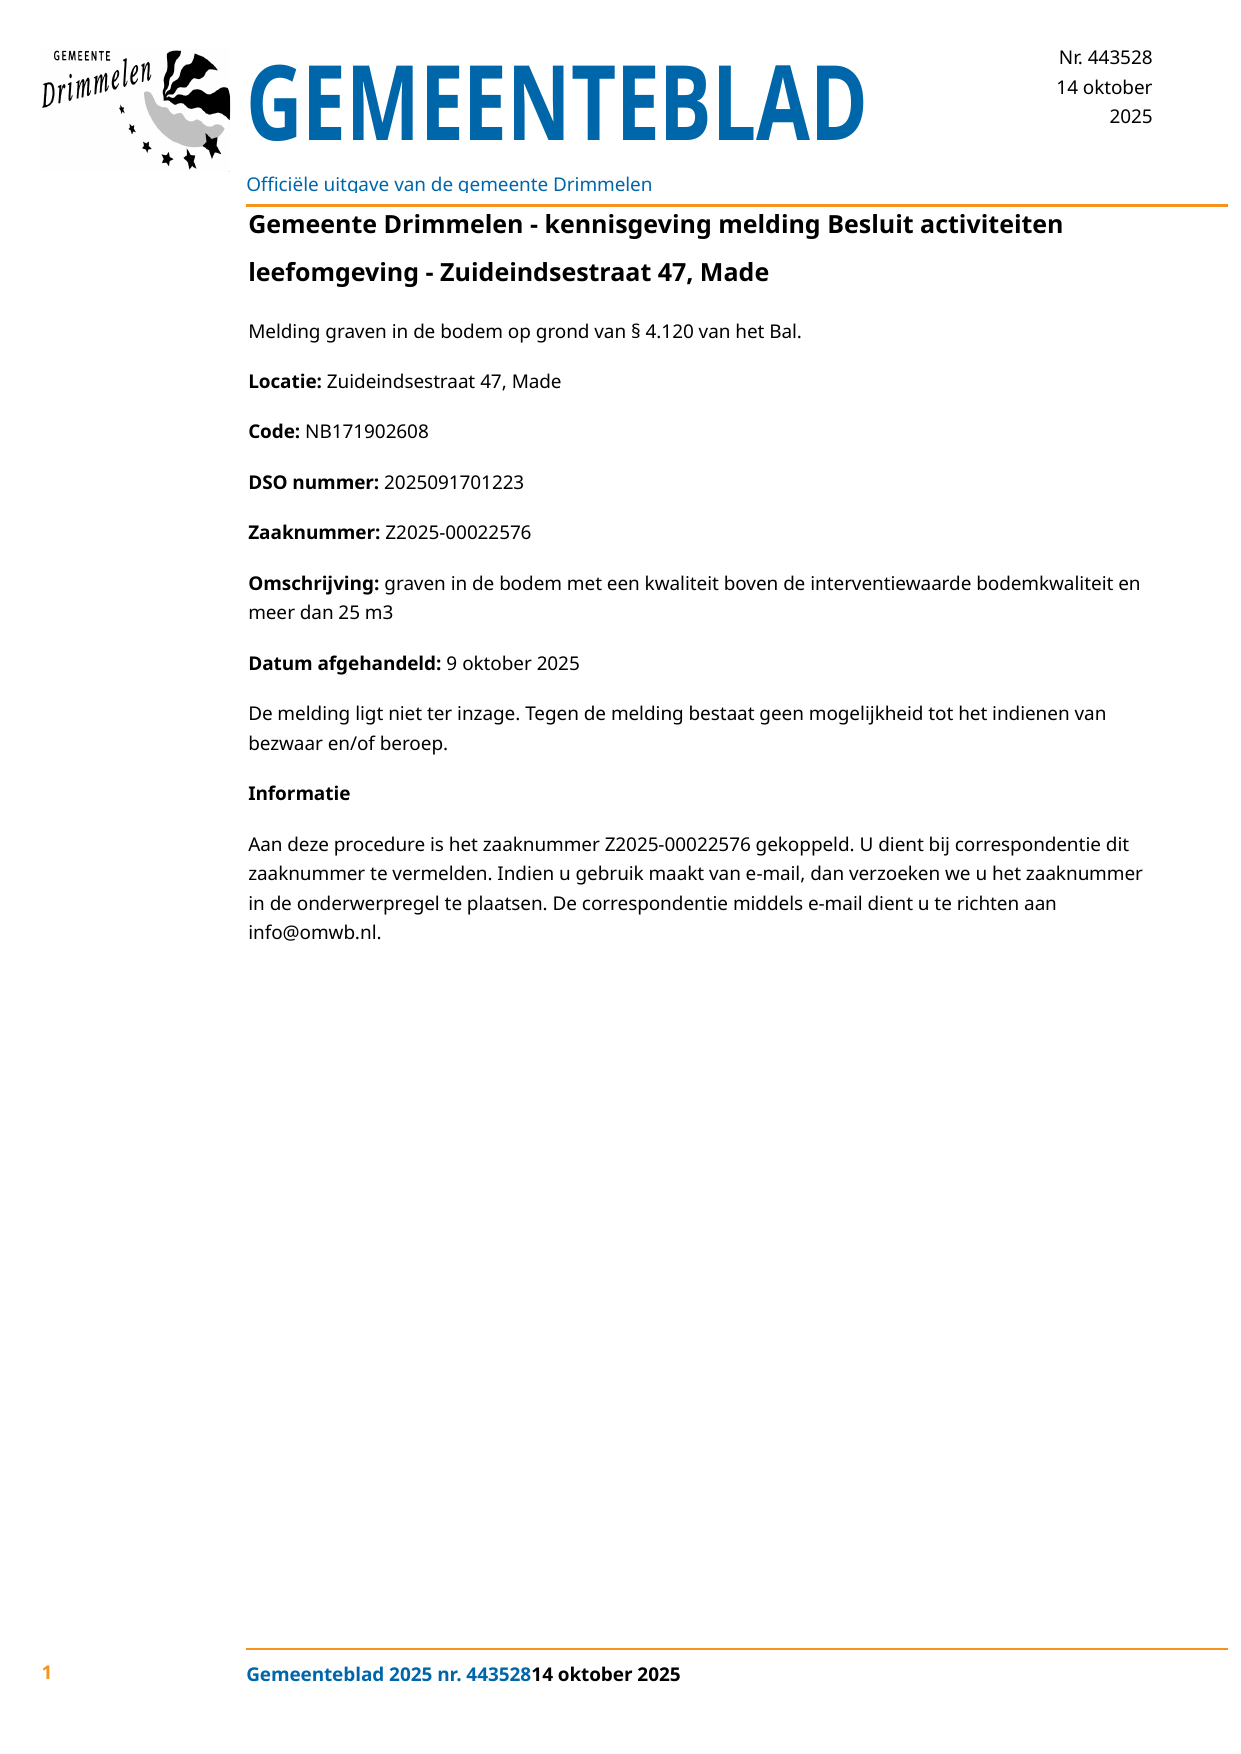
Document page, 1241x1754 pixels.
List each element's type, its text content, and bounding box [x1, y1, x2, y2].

text Datum afgehandeld: 9 oktober 2025 [248, 650, 1152, 676]
text Melding graven in de bodem op grond van § 4.120 van het Bal. [248, 318, 1152, 344]
text Locatie: Zuideindsestraat 47, Made [248, 368, 1152, 394]
text DSO nummer: 2025091701223 [248, 469, 1152, 495]
text Aan deze procedure is het zaaknummer Z2025-00022576 gekoppeld. U dient bij correspondentie dit zaaknummer te vermelden. Indien u gebruik maakt van e-mail, dan verzoeken we u het zaaknummer in de onderwerpregel te plaatsen. De correspondentie middels e-mail dient u te richten aan info@omwb.nl. [248, 831, 1152, 945]
text Omschrijving: graven in de bodem met een kwaliteit boven de interventiewaarde bodemkwaliteit en meer dan 25 m3 [248, 570, 1152, 625]
text Gemeente Drimmelen - kennisgeving melding Besluit activiteiten leefomgeving - Zuideindsestraat 47, Made [248, 207, 1152, 288]
text Informatie [248, 780, 1152, 806]
text De melding ligt niet ter inzage. Tegen de melding bestaat geen mogelijkheid tot het indienen van bezwaar en/of beroep. [248, 700, 1152, 756]
text Code: NB171902608 [248, 419, 1152, 444]
text Zaaknummer: Z2025-00022576 [248, 519, 1152, 545]
picture [41, 47, 231, 172]
